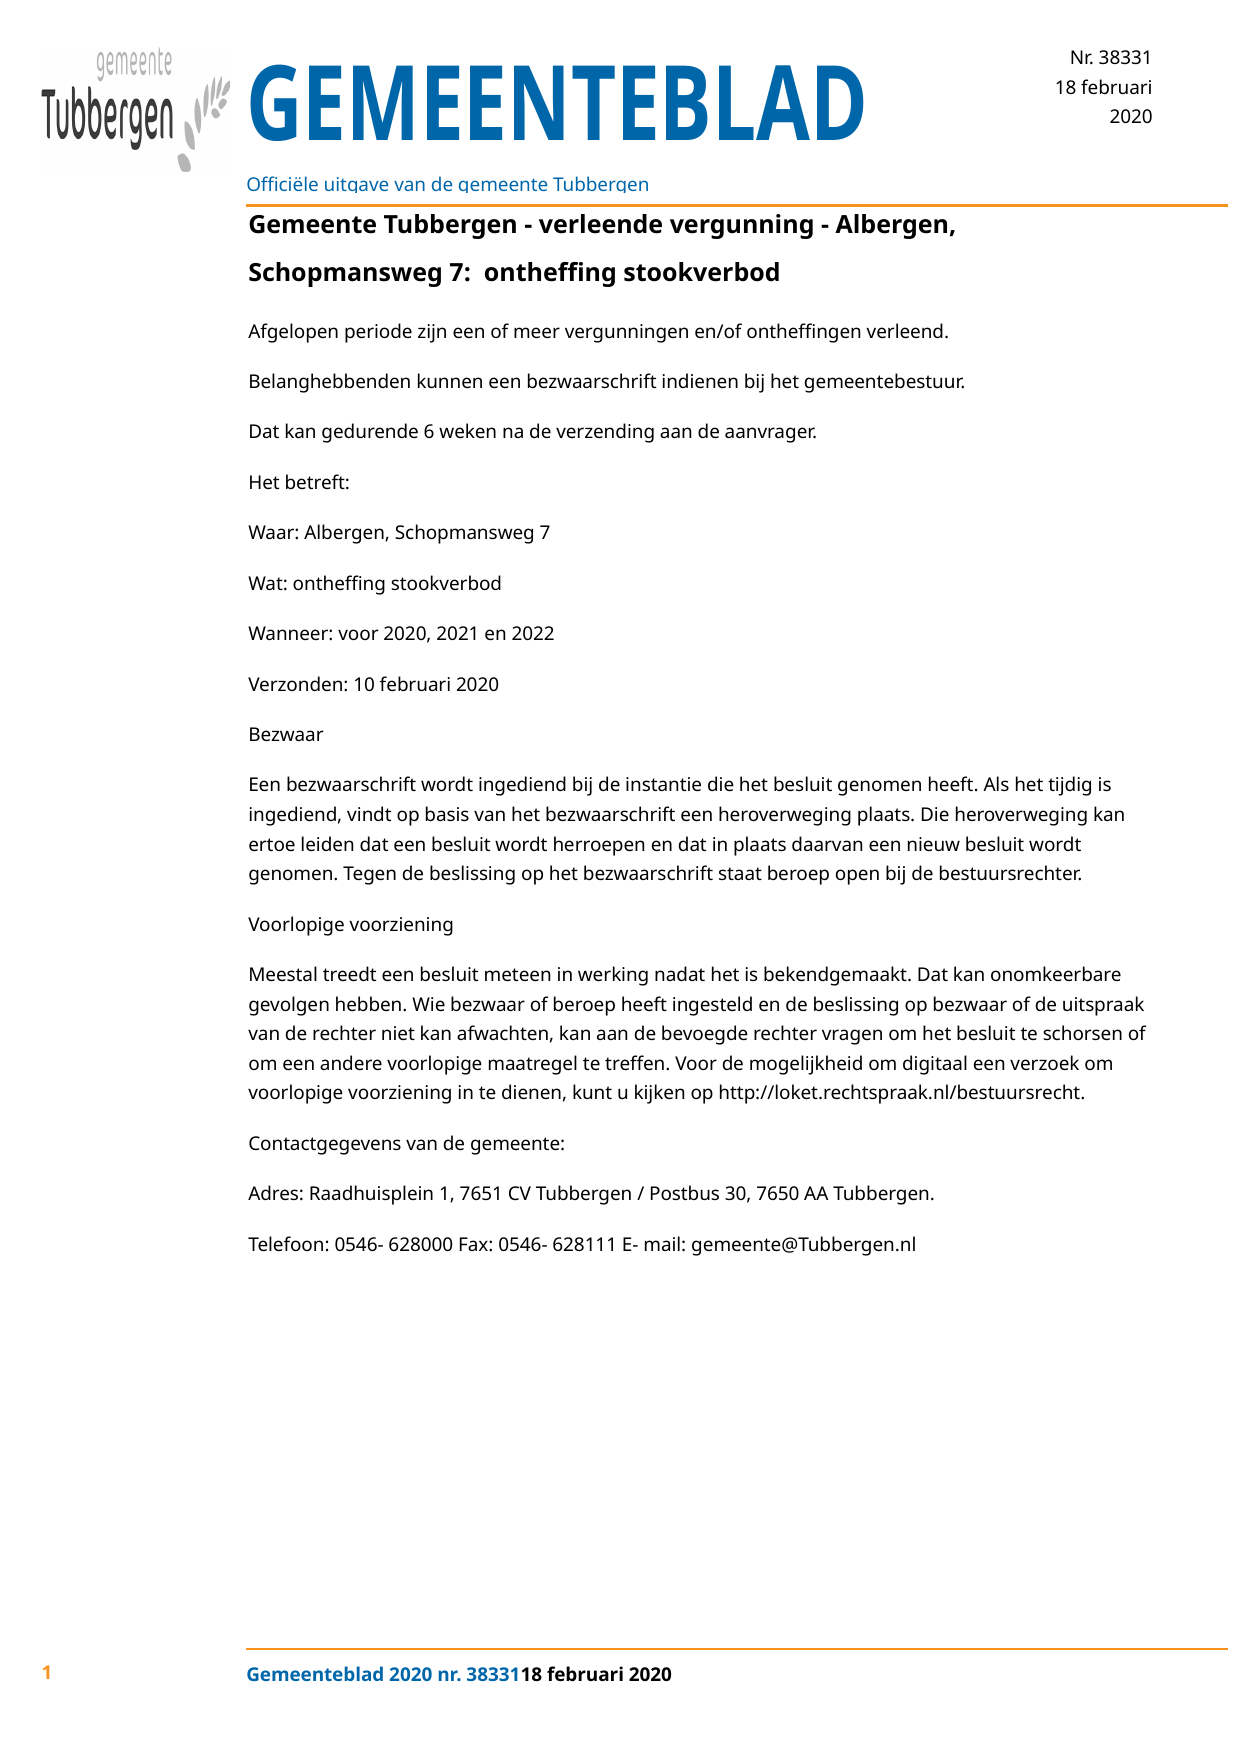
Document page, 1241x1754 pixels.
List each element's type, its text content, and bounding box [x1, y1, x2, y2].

text Wanneer: voor 2020, 2021 en 2022 [248, 620, 1152, 646]
text Telefoon: 0546- 628000 Fax: 0546- 628111 E- mail: gemeente@Tubbergen.nl [248, 1231, 1152, 1257]
text Verzonden: 10 februari 2020 [248, 671, 1152, 697]
text Adres: Raadhuisplein 1, 7651 CV Tubbergen / Postbus 30, 7650 AA Tubbergen. [248, 1180, 1152, 1206]
text Gemeente Tubbergen - verleende vergunning - Albergen, Schopmansweg 7: ontheffing stookverbod [248, 207, 1152, 288]
text Waar: Albergen, Schopmansweg 7 [248, 519, 1152, 545]
text Bezwaar [248, 721, 1152, 747]
text Contactgegevens van de gemeente: [248, 1130, 1152, 1156]
text Afgelopen periode zijn een of meer vergunningen en/of ontheffingen verleend. [248, 318, 1152, 344]
text Wat: ontheffing stookverbod [248, 570, 1152, 596]
text Belanghebbenden kunnen een bezwaarschrift indienen bij het gemeentebestuur. [248, 368, 1152, 394]
text Meestal treedt een besluit meteen in werking nadat het is bekendgemaakt. Dat kan onomkeerbare gevolgen hebben. Wie bezwaar of beroep heeft ingesteld en de beslissing op bezwaar of de uitspraak van de rechter niet kan afwachten, kan aan de bevoegde rechter vragen om het besluit te schorsen of om een andere voorlopige maatregel te treffen. Voor de mogelijkheid om digitaal een verzoek om voorlopige voorziening in te dienen, kunt u kijken op http://loket.rechtspraak.nl/bestuursrecht. [248, 961, 1152, 1105]
text Het betreft: [248, 469, 1152, 495]
text Dat kan gedurende 6 weken na de verzending aan de aanvrager. [248, 419, 1152, 444]
picture [41, 47, 231, 172]
text Voorlopige voorziening [248, 911, 1152, 937]
text Een bezwaarschrift wordt ingediend bij de instantie die het besluit genomen heeft. Als het tijdig is ingediend, vindt op basis van het bezwaarschrift een heroverweging plaats. Die heroverweging kan ertoe leiden dat een besluit wordt herroepen en dat in plaats daarvan een nieuw besluit wordt genomen. Tegen de beslissing op het bezwaarschrift staat beroep open bij de bestuursrechter. [248, 772, 1152, 886]
